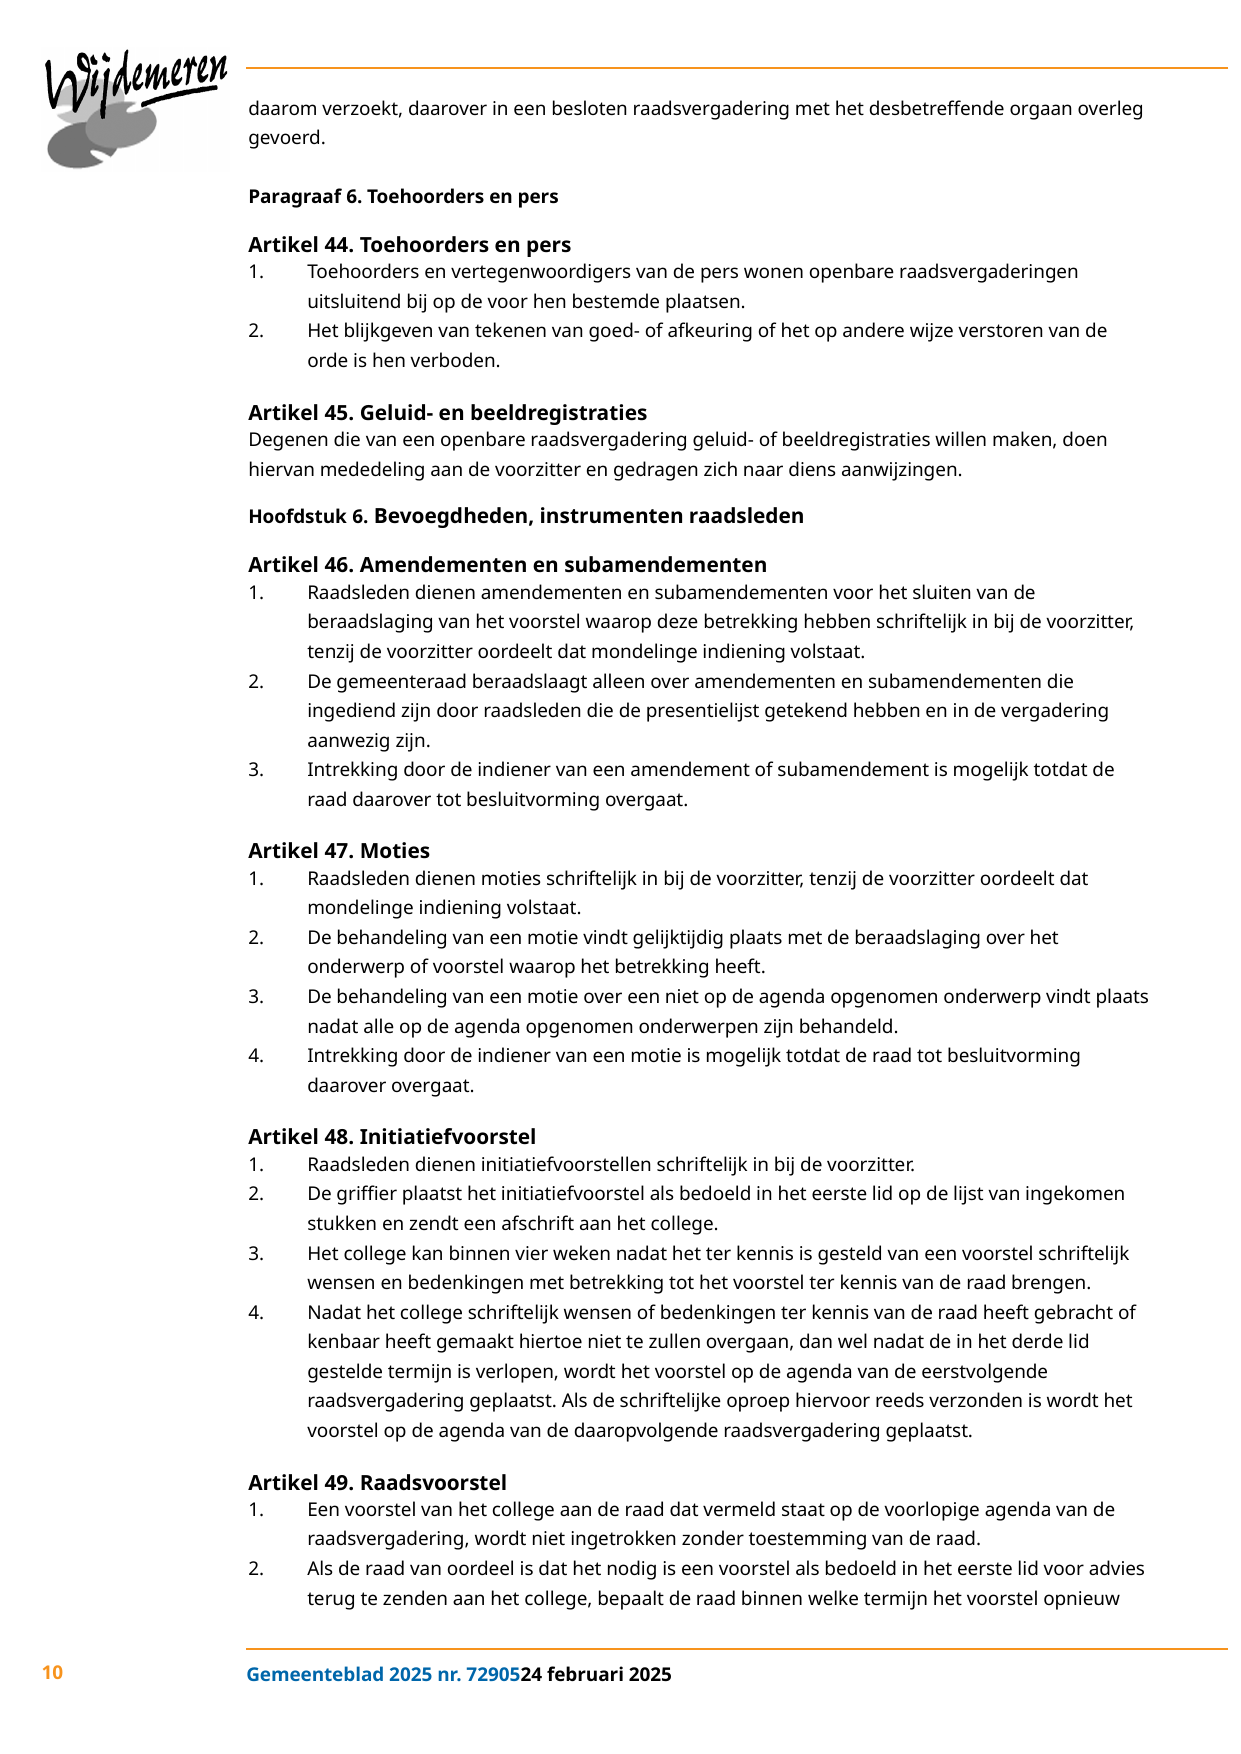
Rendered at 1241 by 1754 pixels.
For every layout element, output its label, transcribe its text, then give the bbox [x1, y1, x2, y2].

list Raadsleden dienen moties schriftelijk in bij de voorzitter, tenzij de voorzitter oordeelt dat mondelinge indiening volstaat. [248, 865, 1152, 920]
list Nadat het college schriftelijk wensen of bedenkingen ter kennis van de raad heeft gebracht of kenbaar heeft gemaakt hiertoe niet te zullen overgaan, dan wel nadat de in het derde lid gestelde termijn is verlopen, wordt het voorstel op de agenda van de eerstvolgende raadsvergadering geplaatst. Als de schriftelijke oproep hiervoor reeds verzonden is wordt het voorstel op de agenda van de daaropvolgende raadsvergadering geplaatst. [248, 1299, 1152, 1443]
list Toehoorders en vertegenwoordigers van de pers wonen openbare raadsvergaderingen uitsluitend bij op de voor hen bestemde plaatsen. [248, 258, 1152, 314]
text Degenen die van een openbare raadsvergadering geluid- of beeldregistraties willen maken, doen hiervan mededeling aan de voorzitter en gedragen zich naar diens aanwijzingen. [248, 426, 1152, 481]
text Artikel 45. Geluid- en beeldregistraties [248, 398, 1152, 426]
list Een voorstel van het college aan de raad dat vermeld staat op de voorlopige agenda van de raadsvergadering, wordt niet ingetrokken zonder toestemming van de raad. [248, 1496, 1152, 1551]
list Intrekking door de indiener van een motie is mogelijk totdat de raad tot besluitvorming daarover overgaat. [248, 1042, 1152, 1098]
picture [41, 47, 231, 172]
text Artikel 48. Initiatiefvoorstel [248, 1122, 1152, 1151]
text Artikel 46. Amendementen en subamendementen [248, 551, 1152, 579]
list De behandeling van een motie vindt gelijktijdig plaats met de beraadslaging over het onderwerp of voorstel waarop het betrekking heeft. [248, 924, 1152, 979]
list De griffier plaatst het initiatiefvoorstel als bedoeld in het eerste lid op de lijst van ingekomen stukken en zendt een afschrift aan het college. [248, 1181, 1152, 1236]
list De behandeling van een motie over een niet op de agenda opgenomen onderwerp vindt plaats nadat alle op de agenda opgenomen onderwerpen zijn behandeld. [248, 983, 1152, 1039]
text daarom verzoekt, daarover in een besloten raadsvergadering met het desbetreffende orgaan overleg gevoerd. [248, 95, 1152, 150]
text Artikel 44. Toehoorders en pers [248, 230, 1152, 258]
list Raadsleden dienen amendementen en subamendementen voor het sluiten van de beraadslaging van het voorstel waarop deze betrekking hebben schriftelijk in bij de voorzitter, tenzij de voorzitter oordeelt dat mondelinge indiening volstaat. [248, 579, 1152, 664]
list Het blijkgeven van tekenen van goed- of afkeuring of het op andere wijze verstoren van de orde is hen verboden. [248, 318, 1152, 373]
text Artikel 49. Raadsvoorstel [248, 1468, 1152, 1496]
list Raadsleden dienen initiatiefvoorstellen schriftelijk in bij de voorzitter. [248, 1151, 1152, 1177]
list De gemeenteraad beraadslaagt alleen over amendementen en subamendementen die ingediend zijn door raadsleden die de presentielijst getekend hebben en in de vergadering aanwezig zijn. [248, 668, 1152, 753]
list Als de raad van oordeel is dat het nodig is een voorstel als bedoeld in het eerste lid voor advies terug te zenden aan het college, bepaalt de raad binnen welke termijn het voorstel opnieuw [248, 1555, 1152, 1611]
list Het college kan binnen vier weken nadat het ter kennis is gesteld van een voorstel schriftelijk wensen en bedenkingen met betrekking tot het voorstel ter kennis van de raad brengen. [248, 1240, 1152, 1295]
text Paragraaf 6. Toehoorders en pers [248, 183, 1152, 209]
text Hoofdstuk 6. Bevoegdheden, instrumenten raadsleden [248, 501, 1152, 530]
text Artikel 47. Moties [248, 837, 1152, 865]
list Intrekking door de indiener van een amendement of subamendement is mogelijk totdat de raad daarover tot besluitvorming overgaat. [248, 757, 1152, 812]
